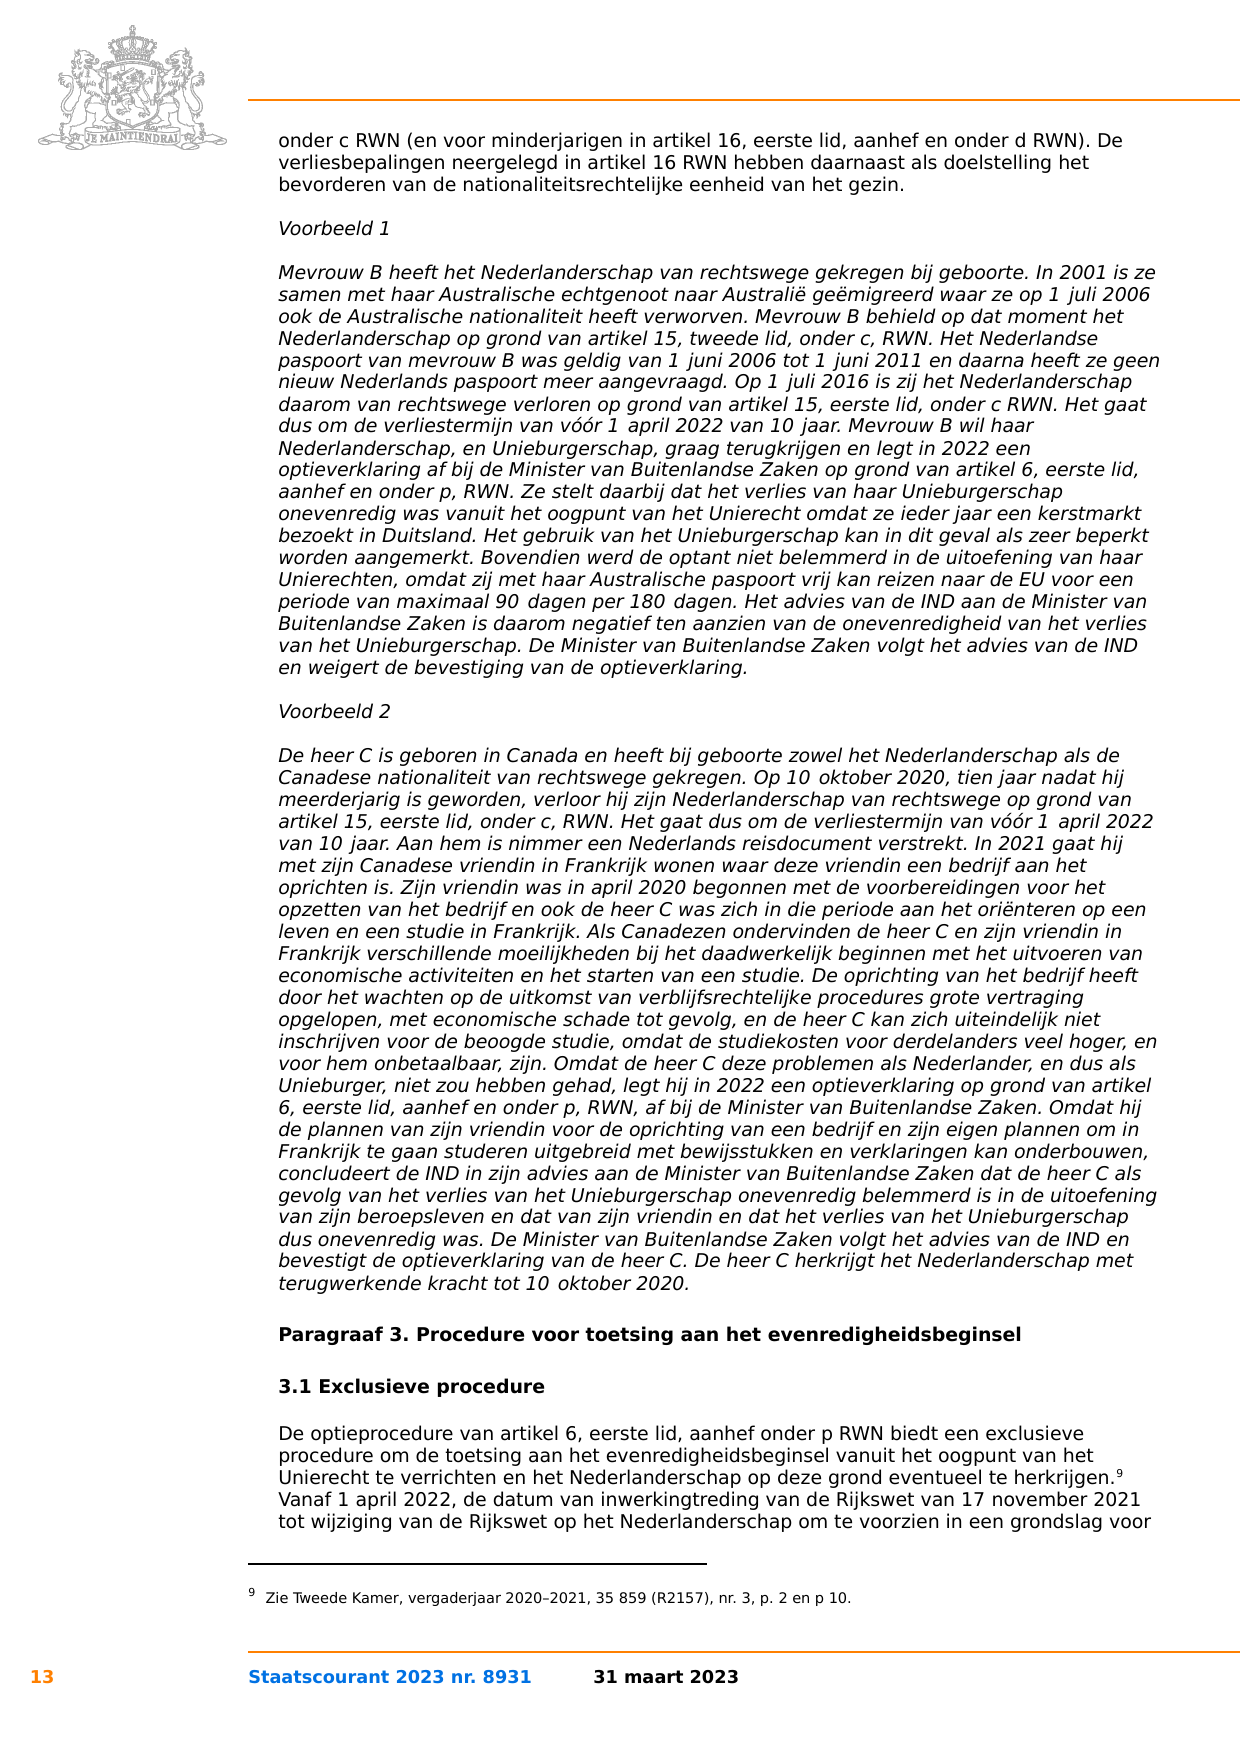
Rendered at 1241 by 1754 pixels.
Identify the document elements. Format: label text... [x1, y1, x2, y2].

text De heer C is geboren in Canada en heeft bij geboorte zowel het Nederlanderschap als de Canadese nationaliteit van rechtswege gekregen. Op 10 oktober 2020, tien jaar nadat hij meerderjarig is geworden, verloor hij zijn Nederlanderschap van rechtswege op grond van artikel 15, eerste lid, onder c, RWN. Het gaat dus om de verliestermijn van vóór 1 april 2022 van 10 jaar. Aan hem is nimmer een Nederlands reisdocument verstrekt. In 2021 gaat hij met zijn Canadese vriendin in Frankrijk wonen waar deze vriendin een bedrijf aan het oprichten is. Zijn vriendin was in april 2020 begonnen met de voorbereidingen voor het opzetten van het bedrijf en ook de heer C was zich in die periode aan het oriënteren op een leven en een studie in Frankrijk. Als Canadezen ondervinden de heer C en zijn vriendin in Frankrijk verschillende moeilijkheden bij het daadwerkelijk beginnen met het uitvoeren van economische activiteiten en het starten van een studie. De oprichting van het bedrijf heeft door het wachten op de uitkomst van verblijfsrechtelijke procedures grote vertraging opgelopen, met economische schade tot gevolg, en de heer C kan zich uiteindelijk niet inschrijven voor de beoogde studie, omdat de studiekosten voor derdelanders veel hoger, en voor hem onbetaalbaar, zijn. Omdat de heer C deze problemen als Nederlander, en dus als Unieburger, niet zou hebben gehad, legt hij in 2022 een optieverklaring op grond van artikel 6, eerste lid, aanhef en onder p, RWN, af bij de Minister van Buitenlandse Zaken. Omdat hij de plannen van zijn vriendin voor de oprichting van een bedrijf en zijn eigen plannen om in Frankrijk te gaan studeren uitgebreid met bewijsstukken en verklaringen kan onderbouwen, concludeert de IND in zijn advies aan de Minister van Buitenlandse Zaken dat de heer C als gevolg van het verlies van het Unieburgerschap onevenredig belemmerd is in de uitoefening van zijn beroepsleven en dat van zijn vriendin en dat het verlies van het Unieburgerschap dus onevenredig was. De Minister van Buitenlandse Zaken volgt het advies van de IND en bevestigt de optieverklaring van de heer C. De heer C herkrijgt het Nederlanderschap met terugwerkende kracht tot 10 oktober 2020. [278, 745, 1163, 1294]
subtitle Voorbeeld 1 [278, 218, 1163, 240]
text onder c RWN (en voor minderjarigen in artikel 16, eerste lid, aanhef en onder d RWN). De verliesbepalingen neergelegd in artikel 16 RWN hebben daarnaast als doelstelling het bevorderen van de nationaliteitsrechtelijke eenheid van het gezin. [278, 130, 1163, 196]
subtitle 3.1 Exclusieve procedure [278, 1376, 1163, 1398]
text De optieprocedure van artikel 6, eerste lid, aanhef onder p RWN biedt een exclusieve procedure om de toetsing aan het evenredigheidsbeginsel vanuit het oogpunt van het Unierecht te verrichten en het Nederlanderschap op deze grond eventueel te herkrijgen. Vanaf 1 april 2022, de datum van inwerkingtreding van de Rijkswet van 17 november 2021 tot wijziging van de Rijkswet op het Nederlanderschap om te voorzien in een grondslag voor [278, 1423, 1163, 1533]
text Mevrouw B heeft het Nederlanderschap van rechtswege gekregen bij geboorte. In 2001 is ze samen met haar Australische echtgenoot naar Australië geëmigreerd waar ze op 1 juli 2006 ook de Australische nationaliteit heeft verworven. Mevrouw B behield op dat moment het Nederlanderschap op grond van artikel 15, tweede lid, onder c, RWN. Het Nederlandse paspoort van mevrouw B was geldig van 1 juni 2006 tot 1 juni 2011 en daarna heeft ze geen nieuw Nederlands paspoort meer aangevraagd. Op 1 juli 2016 is zij het Nederlanderschap daarom van rechtswege verloren op grond van artikel 15, eerste lid, onder c RWN. Het gaat dus om de verliestermijn van vóór 1 april 2022 van 10 jaar. Mevrouw B wil haar Nederlanderschap, en Unieburgerschap, graag terugkrijgen en legt in 2022 een optieverklaring af bij de Minister van Buitenlandse Zaken op grond van artikel 6, eerste lid, aanhef en onder p, RWN. Ze stelt daarbij dat het verlies van haar Unieburgerschap onevenredig was vanuit het oogpunt van het Unierecht omdat ze ieder jaar een kerstmarkt bezoekt in Duitsland. Het gebruik van het Unieburgerschap kan in dit geval als zeer beperkt worden aangemerkt. Bovendien werd de optant niet belemmerd in de uitoefening van haar Unierechten, omdat zij met haar Australische paspoort vrij kan reizen naar de EU voor een periode van maximaal 90 dagen per 180 dagen. Het advies van de IND aan de Minister van Buitenlandse Zaken is daarom negatief ten aanzien van de onevenredigheid van het verlies van het Unieburgerschap. De Minister van Buitenlandse Zaken volgt het advies van de IND en weigert de bevestiging van de optieverklaring. [278, 262, 1163, 679]
subtitle Voorbeeld 2 [278, 701, 1163, 723]
subtitle Paragraaf 3. Procedure voor toetsing aan het evenredigheidsbeginsel [278, 1324, 1163, 1346]
picture [38, 25, 227, 150]
text Zie Tweede Kamer, vergaderjaar 2020–2021, 35 859 (R2157), nr. 3, p. 2 en p 10. [248, 1586, 1163, 1608]
